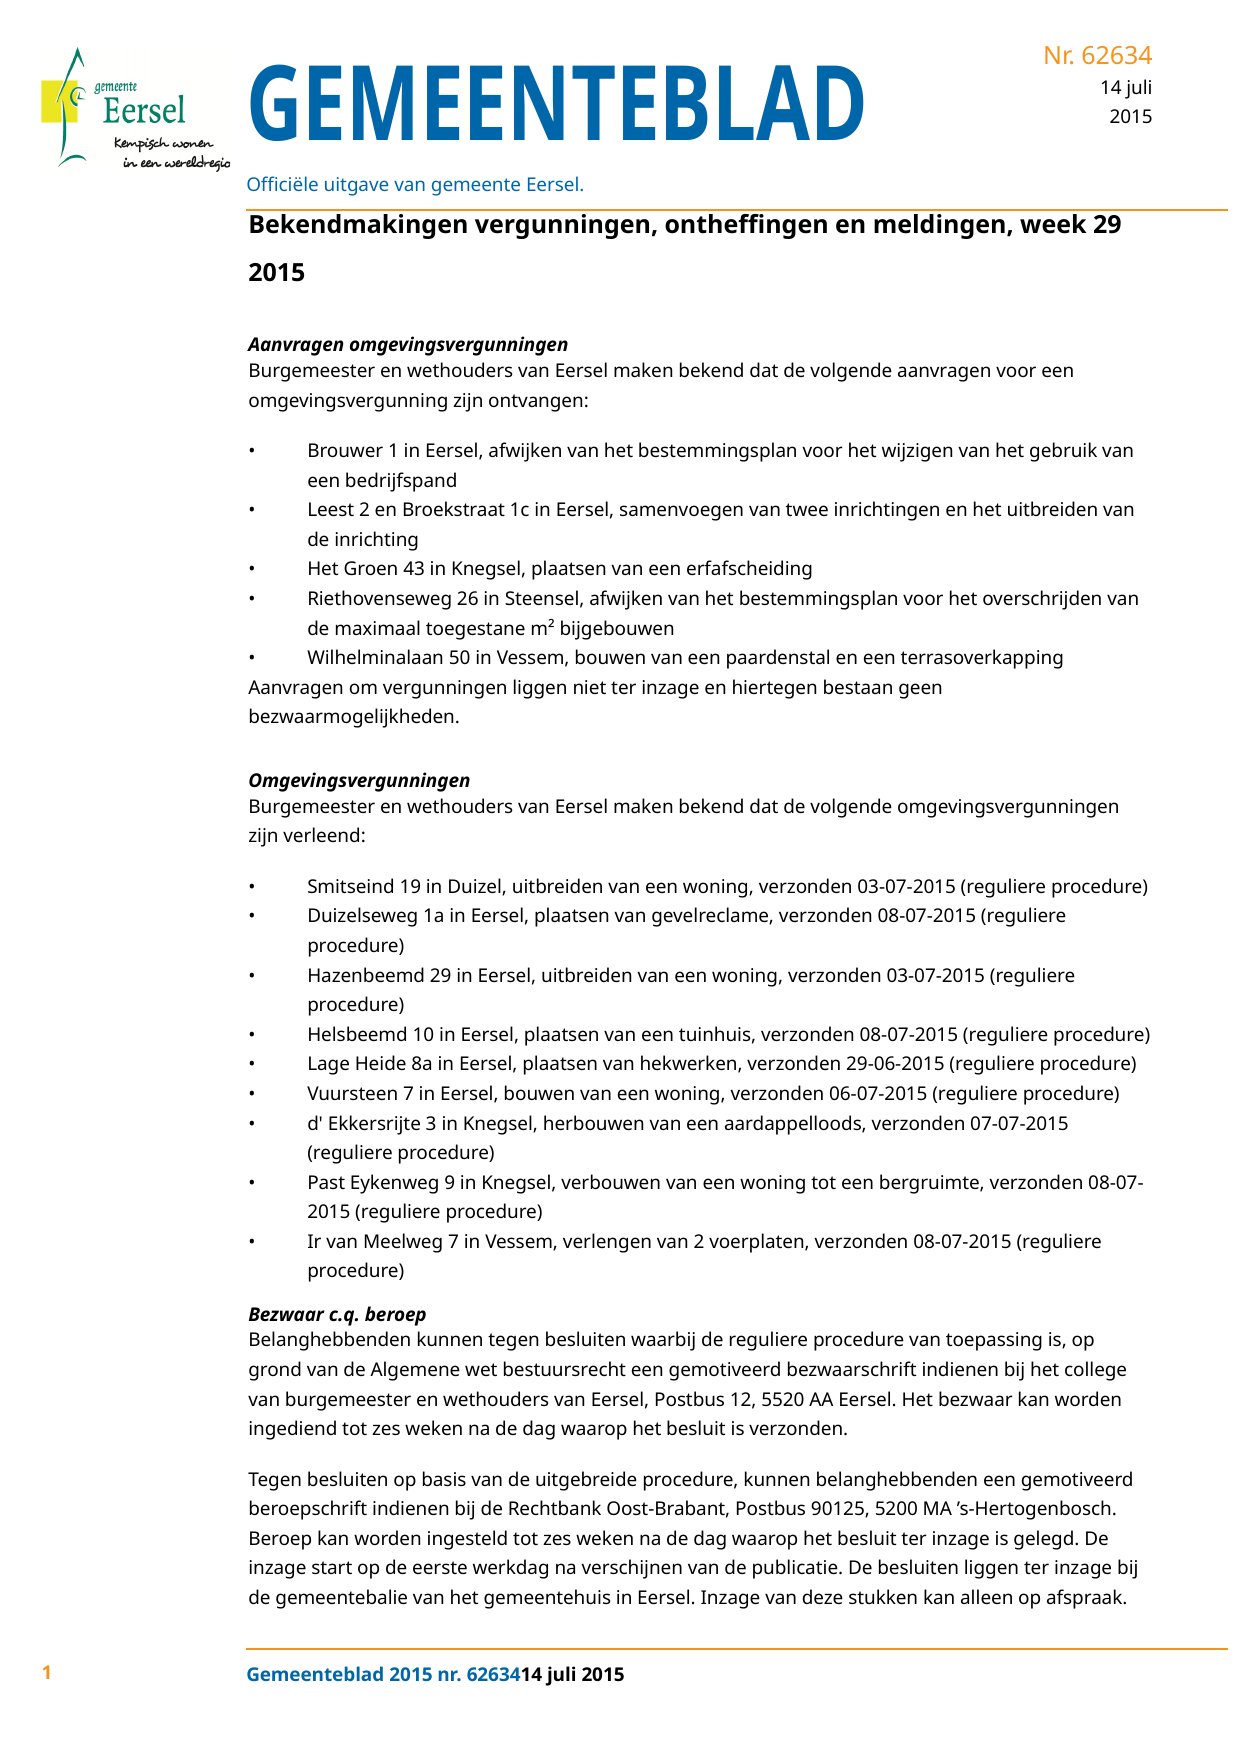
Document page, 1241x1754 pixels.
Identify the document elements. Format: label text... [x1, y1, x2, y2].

list Hazenbeemd 29 in Eersel, uitbreiden van een woning, verzonden 03-07-2015 (reguliere procedure) [248, 962, 1152, 1017]
list Smitseind 19 in Duizel, uitbreiden van een woning, verzonden 03-07-2015 (reguliere procedure) [248, 873, 1152, 899]
text Burgemeester en wethouders van Eersel maken bekend dat de volgende aanvragen voor een omgevingsvergunning zijn ontvangen: [248, 357, 1152, 412]
text Belanghebbenden kunnen tegen besluiten waarbij de reguliere procedure van toepassing is, op grond van de Algemene wet bestuursrecht een gemotiveerd bezwaarschrift indienen bij het college van burgemeester en wethouders van Eersel, Postbus 12, 5520 AA Eersel. Het bezwaar kan worden ingediend tot zes weken na de dag waarop het besluit is verzonden. [248, 1327, 1152, 1441]
list Brouwer 1 in Eersel, afwijken van het bestemmingsplan voor het wijzigen van het gebruik van een bedrijfspand [248, 437, 1152, 492]
list Leest 2 en Broekstraat 1c in Eersel, samenvoegen van twee inrichtingen en het uitbreiden van de inrichting [248, 496, 1152, 552]
text Burgemeester en wethouders van Eersel maken bekend dat de volgende omgevingsvergunningen zijn verleend: [248, 793, 1152, 848]
text Bekendmakingen vergunningen, ontheffingen en meldingen, week 29 2015 [248, 211, 1152, 288]
text Aanvragen om vergunningen liggen niet ter inzage en hiertegen bestaan geen bezwaarmogelijkheden. [248, 674, 1152, 729]
text Omgevingsvergunningen [248, 767, 1152, 793]
list Lage Heide 8a in Eersel, plaatsen van hekwerken, verzonden 29-06-2015 (reguliere procedure) [248, 1051, 1152, 1076]
text Aanvragen omgevingsvergunningen [248, 331, 1152, 357]
list Het Groen 43 in Knegsel, plaatsen van een erfafscheiding [248, 556, 1152, 581]
list Wilhelminalaan 50 in Vessem, bouwen van een paardenstal en een terrasoverkapping [248, 644, 1152, 670]
list Riethovenseweg 26 in Steensel, afwijken van het bestemmingsplan voor het overschrijden van de maximaal toegestane m² bijgebouwen [248, 585, 1152, 640]
list d' Ekkersrijte 3 in Knegsel, herbouwen van een aardappelloods, verzonden 07-07-2015 (reguliere procedure) [248, 1110, 1152, 1165]
picture [41, 47, 231, 172]
list Duizelseweg 1a in Eersel, plaatsen van gevelreclame, verzonden 08-07-2015 (reguliere procedure) [248, 903, 1152, 958]
list Vuursteen 7 in Eersel, bouwen van een woning, verzonden 06-07-2015 (reguliere procedure) [248, 1080, 1152, 1106]
text Bezwaar c.q. beroep [248, 1301, 1152, 1327]
list Helsbeemd 10 in Eersel, plaatsen van een tuinhuis, verzonden 08-07-2015 (reguliere procedure) [248, 1021, 1152, 1047]
text Tegen besluiten op basis van de uitgebreide procedure, kunnen belanghebbenden een gemotiveerd beroepschrift indienen bij de Rechtbank Oost-Brabant, Postbus 90125, 5200 MA ’s-Hertogenbosch. Beroep kan worden ingesteld tot zes weken na de dag waarop het besluit ter inzage is gelegd. De inzage start op de eerste werkdag na verschijnen van de publicatie. De besluiten liggen ter inzage bij de gemeentebalie van het gemeentehuis in Eersel. Inzage van deze stukken kan alleen op afspraak. [248, 1466, 1152, 1610]
list Past Eykenweg 9 in Knegsel, verbouwen van een woning tot een bergruimte, verzonden 08-07-2015 (reguliere procedure) [248, 1169, 1152, 1224]
list Ir van Meelweg 7 in Vessem, verlengen van 2 voerplaten, verzonden 08-07-2015 (reguliere procedure) [248, 1228, 1152, 1283]
